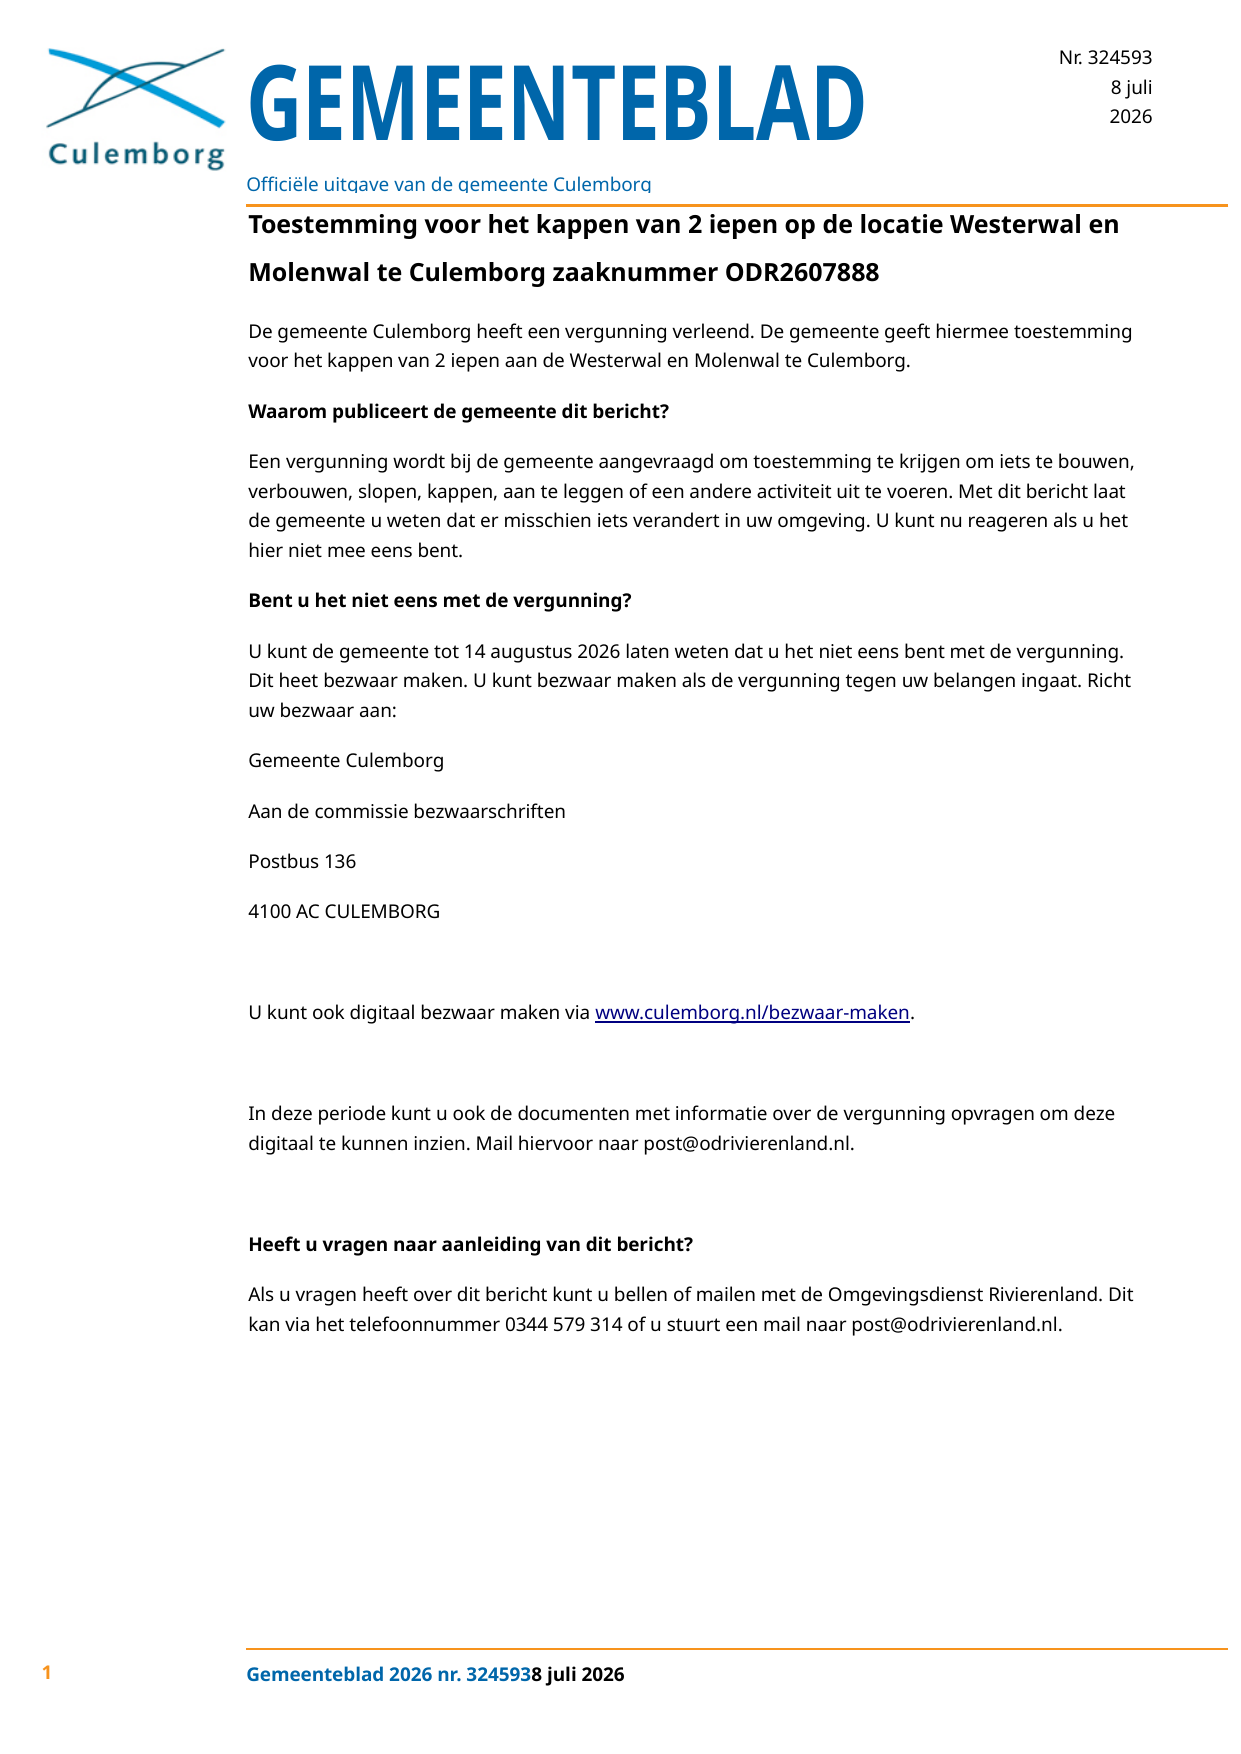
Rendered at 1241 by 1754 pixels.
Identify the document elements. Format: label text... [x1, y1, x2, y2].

text Postbus 136 [248, 848, 1152, 874]
text Toestemming voor het kappen van 2 iepen op de locatie Westerwal en Molenwal te Culemborg zaaknummer ODR2607888 [248, 207, 1152, 288]
text Als u vragen heeft over dit bericht kunt u bellen of mailen met de Omgevingsdienst Rivierenland. Dit kan via het telefoonnummer 0344 579 314 of u stuurt een mail naar post@odrivierenland.nl. [248, 1281, 1152, 1337]
text Bent u het niet eens met de vergunning? [248, 587, 1152, 613]
text In deze periode kunt u ook de documenten met informatie over de vergunning opvragen om deze digitaal te kunnen inzien. Mail hiervoor naar post@odrivierenland.nl. [248, 1100, 1152, 1156]
text U kunt de gemeente tot 14 augustus 2026 laten weten dat u het niet eens bent met de vergunning. Dit heet bezwaar maken. U kunt bezwaar maken als de vergunning tegen uw belangen ingaat. Richt uw bezwaar aan: [248, 638, 1152, 723]
text De gemeente Culemborg heeft een vergunning verleend. De gemeente geeft hiermee toestemming voor het kappen van 2 iepen aan de Westerwal en Molenwal te Culemborg. [248, 318, 1152, 373]
text Een vergunning wordt bij de gemeente aangevraagd om toestemming te krijgen om iets te bouwen, verbouwen, slopen, kappen, aan te leggen of een andere activiteit uit te voeren. Met dit bericht laat de gemeente u weten dat er misschien iets verandert in uw omgeving. U kunt nu reageren als u het hier niet mee eens bent. [248, 448, 1152, 563]
text U kunt ook digitaal bezwaar maken via www.culemborg.nl/bezwaar-maken. [248, 999, 1152, 1025]
text 4100 AC CULEMBORG [248, 899, 1152, 924]
picture [41, 47, 231, 172]
text Heeft u vragen naar aanleiding van dit bericht? [248, 1231, 1152, 1257]
text Gemeente Culemborg [248, 747, 1152, 773]
text Waarom publiceert de gemeente dit bericht? [248, 398, 1152, 424]
text Aan de commissie bezwaarschriften [248, 798, 1152, 824]
